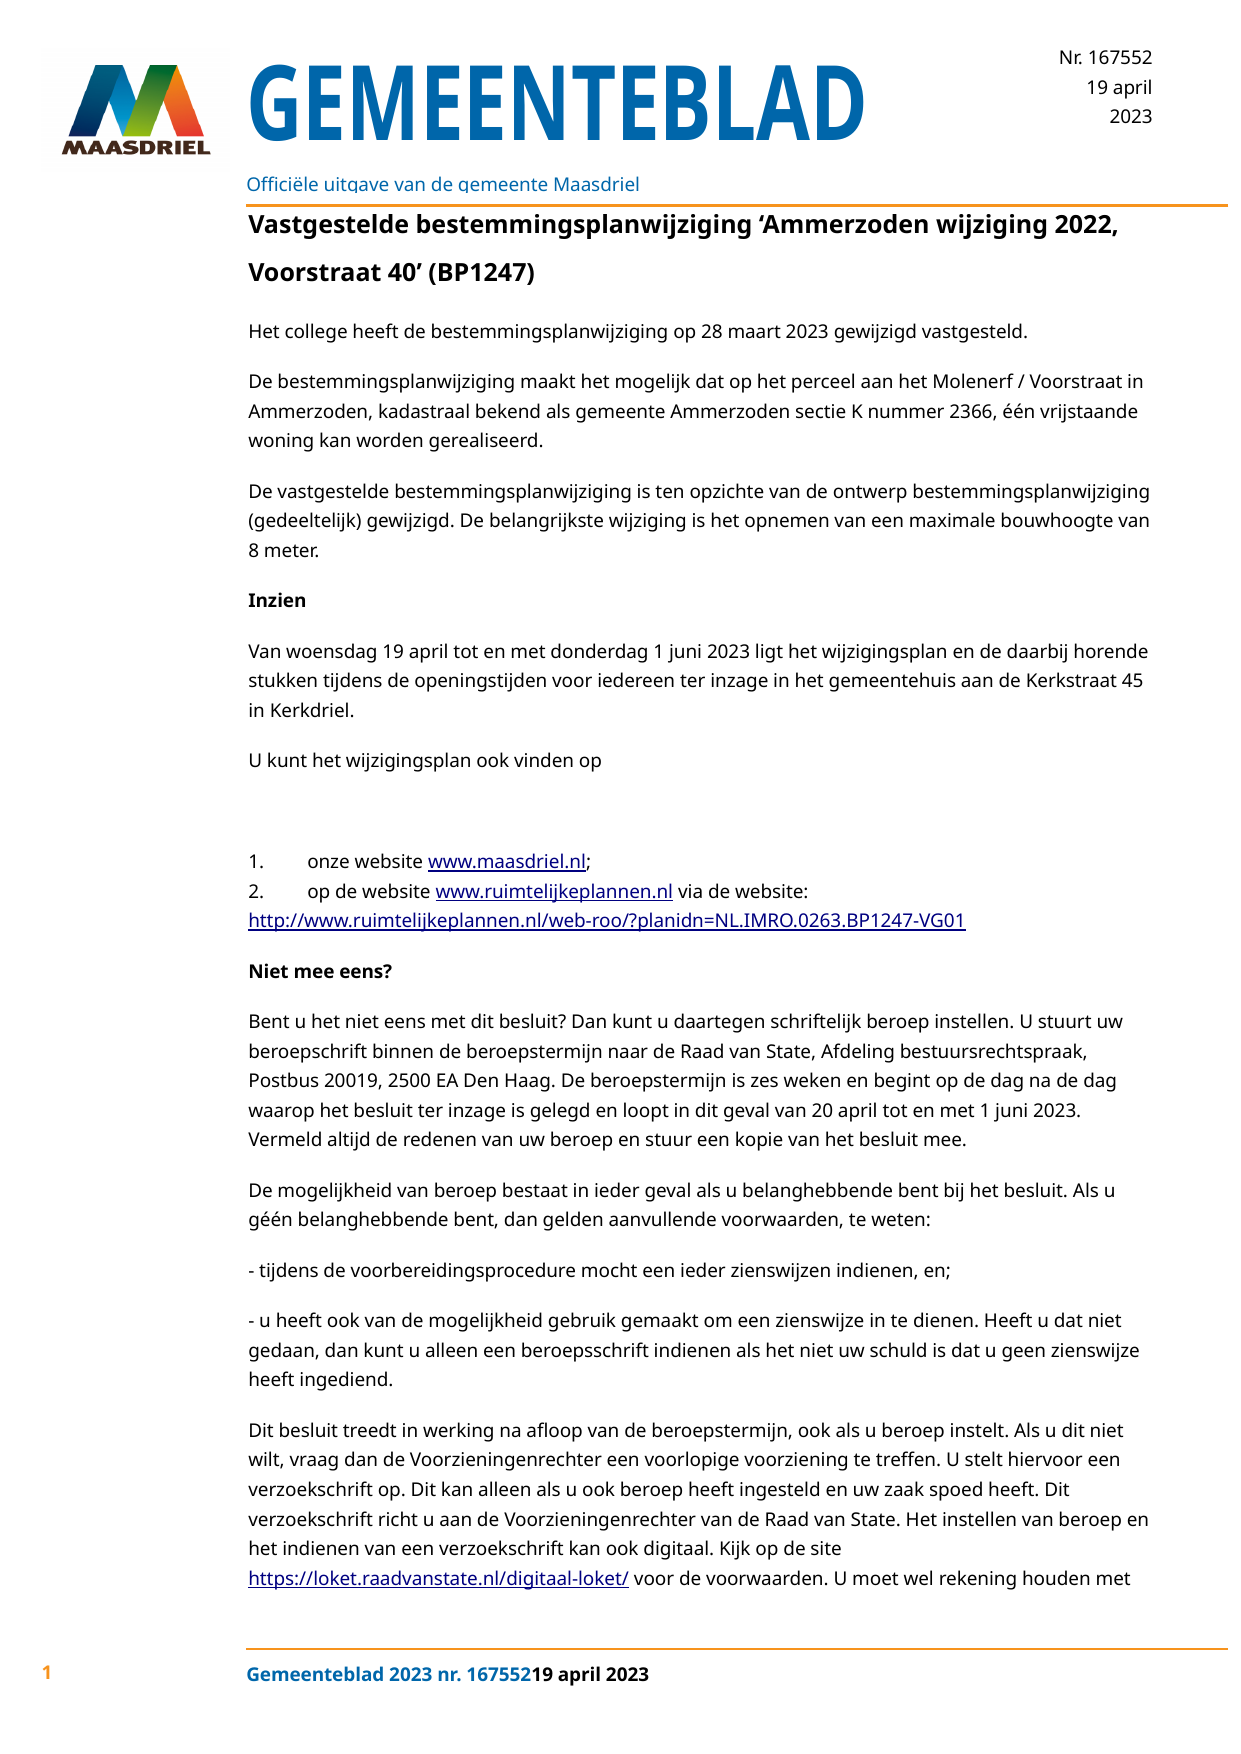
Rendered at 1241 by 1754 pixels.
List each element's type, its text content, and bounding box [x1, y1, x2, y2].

list onze website www.maasdriel.nl; [248, 848, 1152, 874]
text Dit besluit treedt in werking na afloop van de beroepstermijn, ook als u beroep instelt. Als u dit niet wilt, vraag dan de Voorzieningenrechter een voorlopige voorziening te treffen. U stelt hiervoor een verzoekschrift op. Dit kan alleen als u ook beroep heeft ingesteld en uw zaak spoed heeft. Dit verzoekschrift richt u aan de Voorzieningenrechter van de Raad van State. Het instellen van beroep en het indienen van een verzoekschrift kan ook digitaal. Kijk op de site https://loket.raadvanstate.nl/digitaal-loket/ voor de voorwaarden. U moet wel rekening houden met [248, 1417, 1152, 1591]
text Het college heeft de bestemmingsplanwijziging op 28 maart 2023 gewijzigd vastgesteld. [248, 318, 1152, 344]
text - u heeft ook van de mogelijkheid gebruik gemaakt om een zienswijze in te dienen. Heeft u dat niet gedaan, dan kunt u alleen een beroepsschrift indienen als het niet uw schuld is dat u geen zienswijze heeft ingediend. [248, 1307, 1152, 1392]
text De bestemmingsplanwijziging maakt het mogelijk dat op het perceel aan het Molenerf / Voorstraat in Ammerzoden, kadastraal bekend als gemeente Ammerzoden sectie K nummer 2366, één vrijstaande woning kan worden gerealiseerd. [248, 368, 1152, 453]
text http://www.ruimtelijkeplannen.nl/web-roo/?planidn=NL.IMRO.0263.BP1247-VG01 [248, 907, 1152, 933]
text Niet mee eens? [248, 958, 1152, 984]
text De mogelijkheid van beroep bestaat in ieder geval als u belanghebbende bent bij het besluit. Als u géén belanghebbende bent, dan gelden aanvullende voorwaarden, te weten: [248, 1177, 1152, 1232]
text Inzien [248, 587, 1152, 613]
list op de website www.ruimtelijkeplannen.nl via de website: [248, 878, 1152, 904]
picture [41, 47, 231, 172]
text Bent u het niet eens met dit besluit? Dan kunt u daartegen schriftelijk beroep instellen. U stuurt uw beroepschrift binnen de beroepstermijn naar de Raad van State, Afdeling bestuursrechtspraak, Postbus 20019, 2500 EA Den Haag. De beroepstermijn is zes weken en begint op de dag na de dag waarop het besluit ter inzage is gelegd en loopt in dit geval van 20 april tot en met 1 juni 2023. Vermeld altijd de redenen van uw beroep en stuur een kopie van het besluit mee. [248, 1008, 1152, 1152]
text Van woensdag 19 april tot en met donderdag 1 juni 2023 ligt het wijzigingsplan en de daarbij horende stukken tijdens de openingstijden voor iedereen ter inzage in het gemeentehuis aan de Kerkstraat 45 in Kerkdriel. [248, 638, 1152, 723]
text De vastgestelde bestemmingsplanwijziging is ten opzichte van de ontwerp bestemmingsplanwijziging (gedeeltelijk) gewijzigd. De belangrijkste wijziging is het opnemen van een maximale bouwhoogte van 8 meter. [248, 478, 1152, 563]
text Vastgestelde bestemmingsplanwijziging ‘Ammerzoden wijziging 2022, Voorstraat 40’ (BP1247) [248, 207, 1152, 288]
text - tijdens de voorbereidingsprocedure mocht een ieder zienswijzen indienen, en; [248, 1257, 1152, 1283]
text U kunt het wijzigingsplan ook vinden op [248, 747, 1152, 773]
